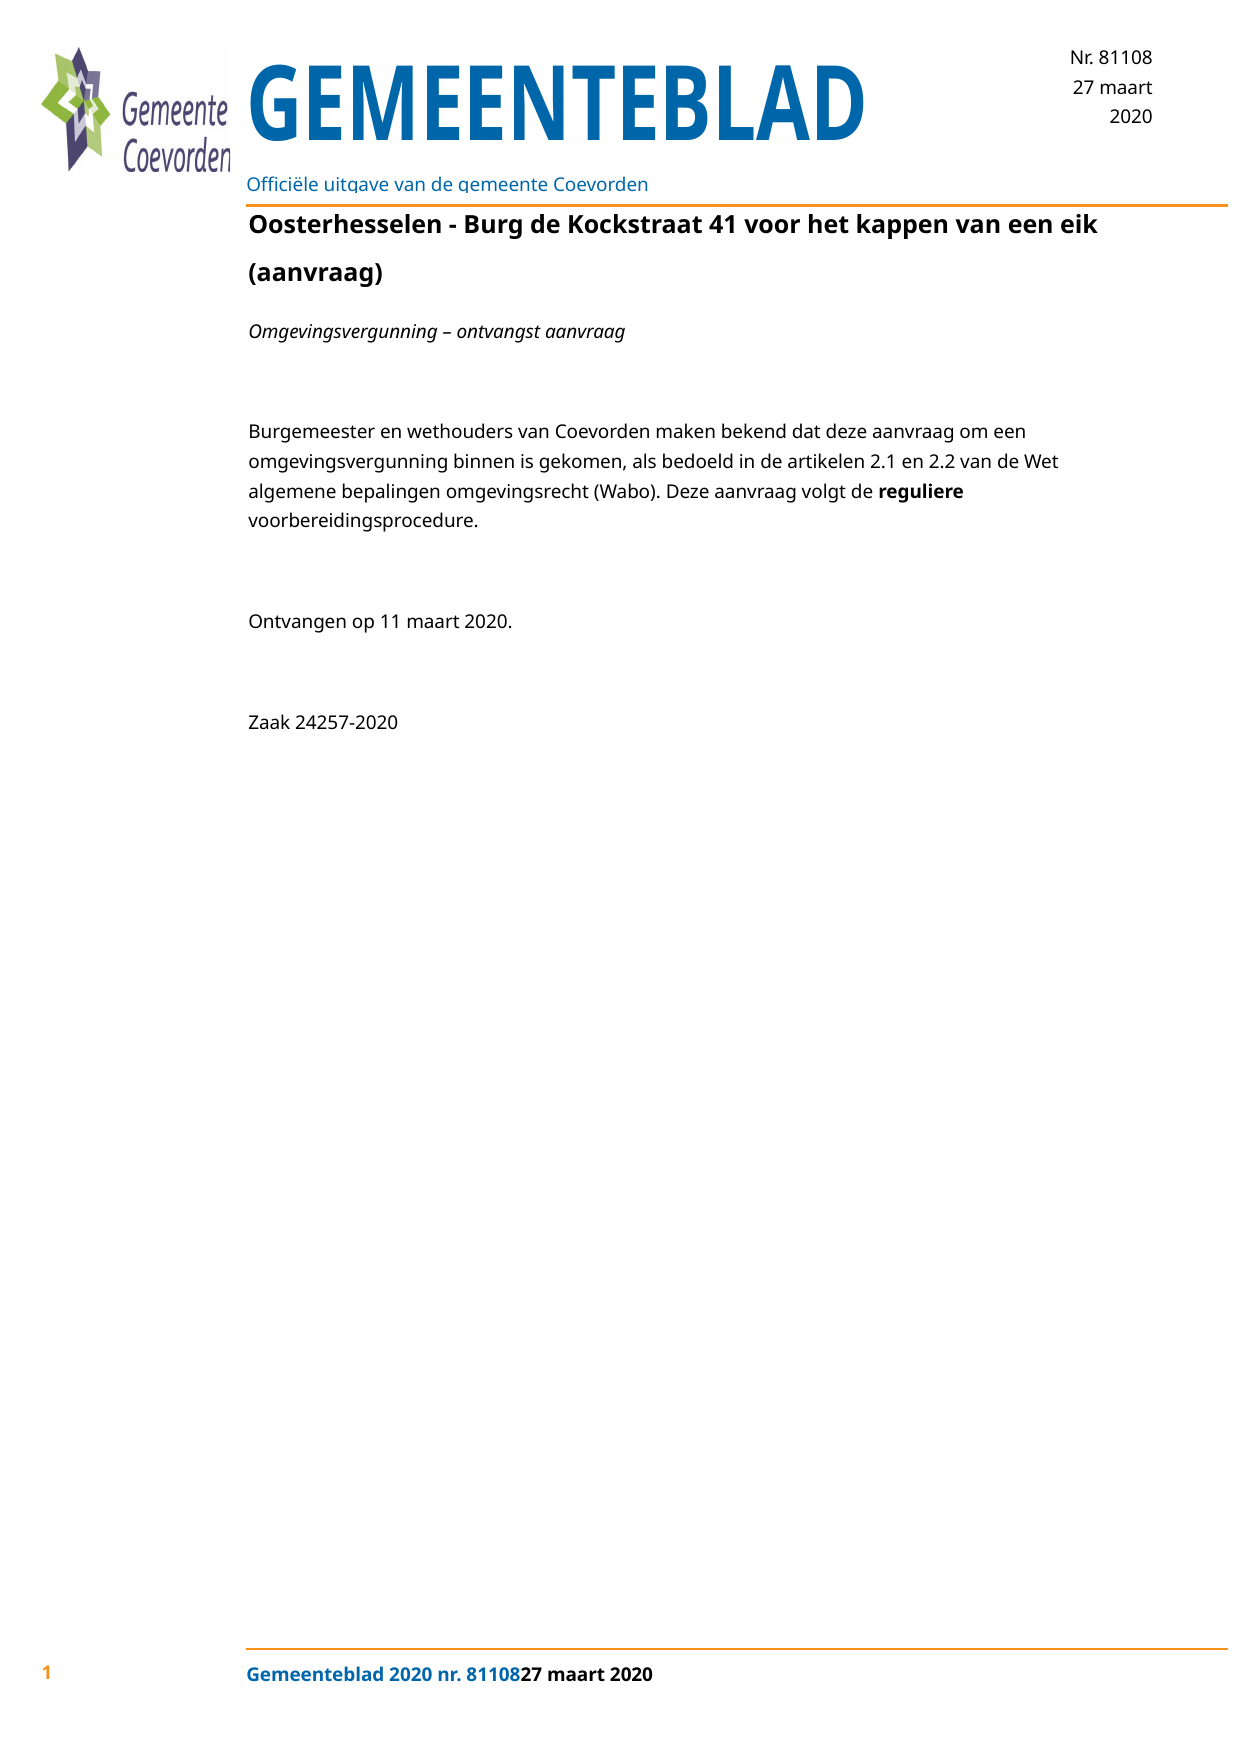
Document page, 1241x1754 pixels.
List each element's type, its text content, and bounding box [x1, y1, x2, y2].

text Zaak 24257-2020 [248, 709, 1152, 735]
text Burgemeester en wethouders van Coevorden maken bekend dat deze aanvraag om een omgevingsvergunning binnen is gekomen, als bedoeld in de artikelen 2.1 en 2.2 van de Wet algemene bepalingen omgevingsrecht (Wabo). Deze aanvraag volgt de reguliere voorbereidingsprocedure. [248, 419, 1152, 533]
text Oosterhesselen - Burg de Kockstraat 41 voor het kappen van een eik (aanvraag) [248, 207, 1152, 288]
picture [41, 47, 231, 172]
text Omgevingsvergunning – ontvangst aanvraag [248, 318, 1152, 344]
text Ontvangen op 11 maart 2020. [248, 608, 1152, 634]
